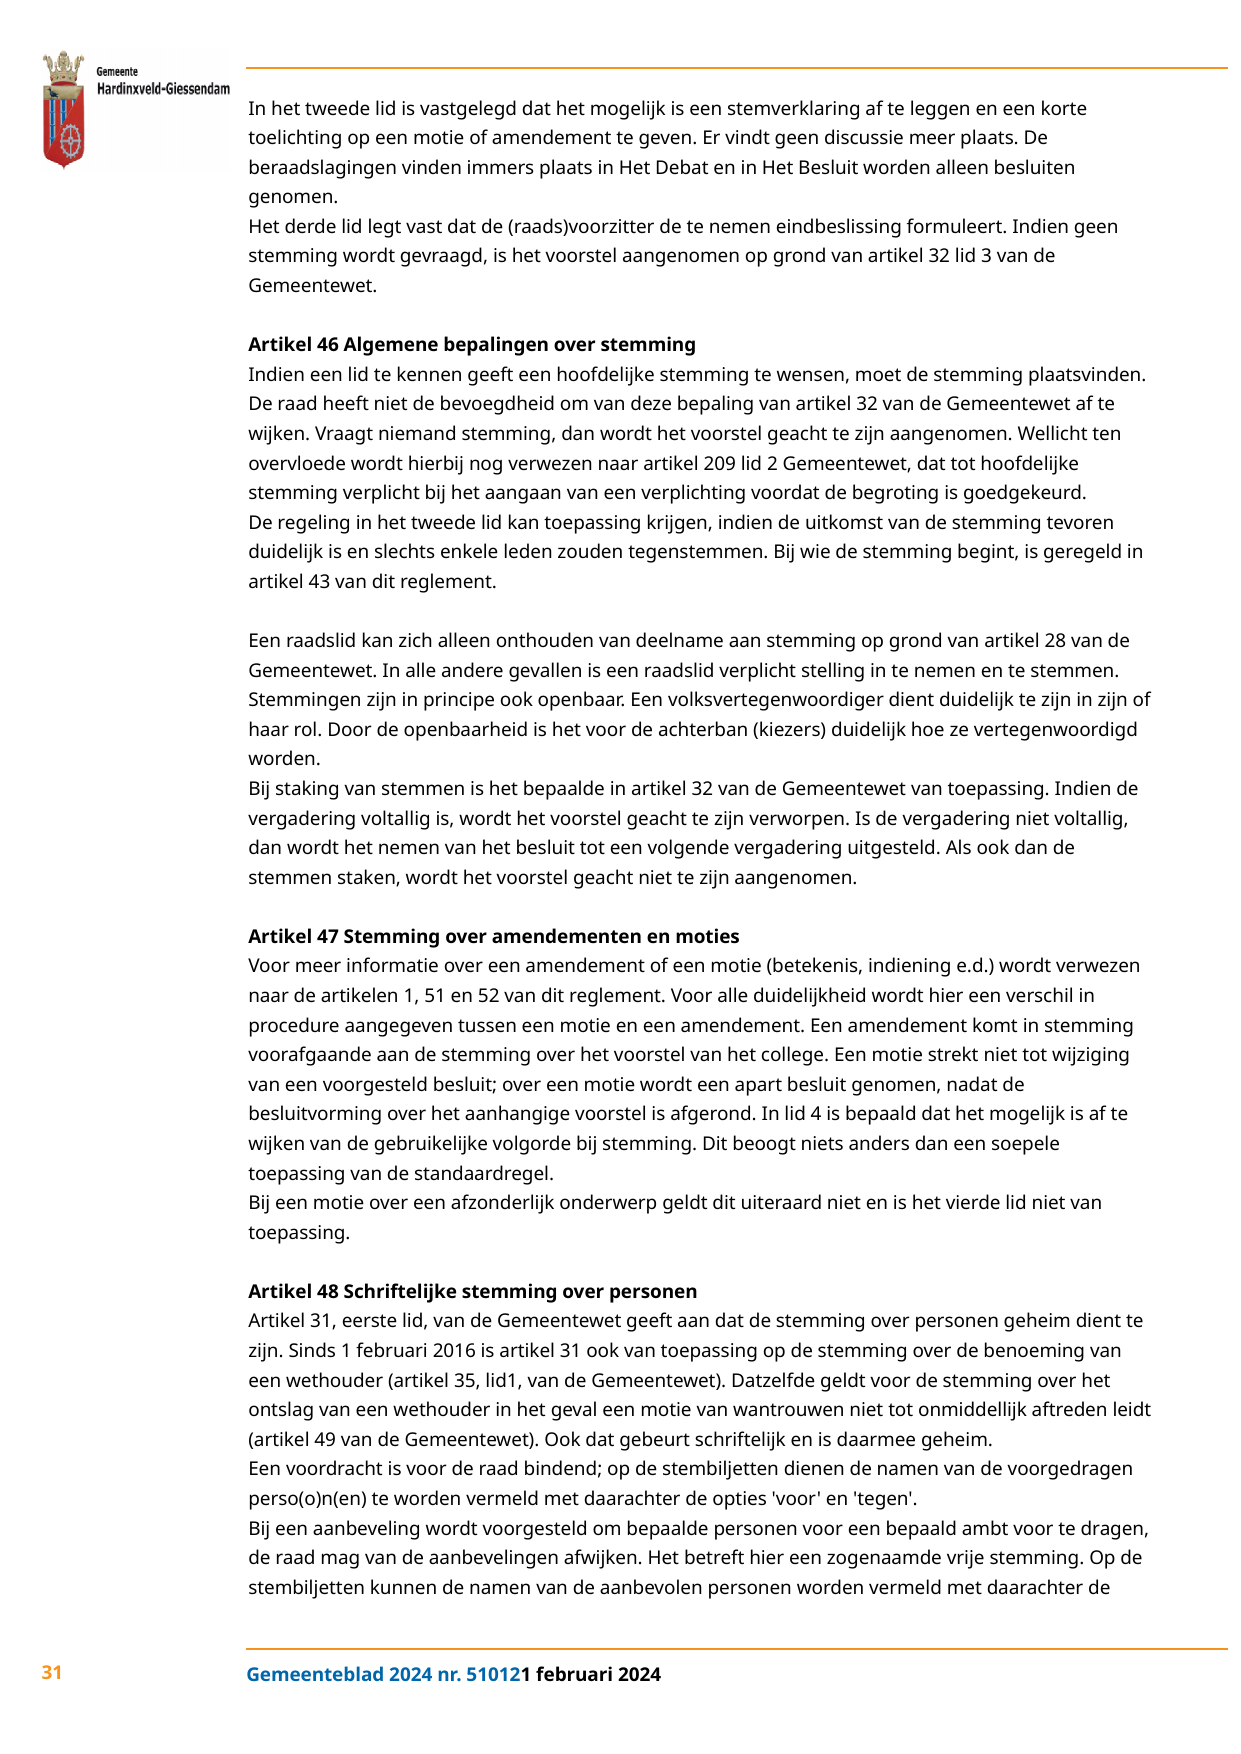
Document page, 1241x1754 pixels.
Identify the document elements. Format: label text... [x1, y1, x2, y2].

text Voor meer informatie over een amendement of een motie (betekenis, indiening e.d.) wordt verwezen naar de artikelen 1, 51 en 52 van dit reglement. Voor alle duidelijkheid wordt hier een verschil in procedure aangegeven tussen een motie en een amendement. Een amendement komt in stemming voorafgaande aan de stemming over het voorstel van het college. Een motie strekt niet tot wijziging van een voorgesteld besluit; over een motie wordt een apart besluit genomen, nadat de besluitvorming over het aanhangige voorstel is afgerond. In lid 4 is bepaald dat het mogelijk is af te wijken van de gebruikelijke volgorde bij stemming. Dit beoogt niets anders dan een soepele toepassing van de standaardregel. [248, 953, 1152, 1186]
picture [41, 47, 231, 172]
text Het derde lid legt vast dat de (raads)voorzitter de te nemen eindbeslissing formuleert. Indien geen stemming wordt gevraagd, is het voorstel aangenomen op grond van artikel 32 lid 3 van de Gemeentewet. [248, 213, 1152, 298]
text De regeling in het tweede lid kan toepassing krijgen, indien de uitkomst van de stemming tevoren duidelijk is en slechts enkele leden zouden tegenstemmen. Bij wie de stemming begint, is geregeld in artikel 43 van dit reglement. [248, 509, 1152, 594]
text Een raadslid kan zich alleen onthouden van deelname aan stemming op grond van artikel 28 van de Gemeentewet. In alle andere gevallen is een raadslid verplicht stelling in te nemen en te stemmen. Stemmingen zijn in principe ook openbaar. Een volksvertegenwoordiger dient duidelijk te zijn in zijn of haar rol. Door de openbaarheid is het voor de achterban (kiezers) duidelijk hoe ze vertegenwoordigd worden. [248, 627, 1152, 771]
text Artikel 47 Stemming over amendementen en moties [248, 923, 1152, 949]
text Artikel 31, eerste lid, van de Gemeentewet geeft aan dat de stemming over personen geheim dient te zijn. Sinds 1 februari 2016 is artikel 31 ook van toepassing op de stemming over de benoeming van een wethouder (artikel 35, lid1, van de Gemeentewet). Datzelfde geldt voor de stemming over het ontslag van een wethouder in het geval een motie van wantrouwen niet tot onmiddellijk aftreden leidt (artikel 49 van de Gemeentewet). Ook dat gebeurt schriftelijk en is daarmee geheim. [248, 1308, 1152, 1452]
text Indien een lid te kennen geeft een hoofdelijke stemming te wensen, moet de stemming plaatsvinden. De raad heeft niet de bevoegdheid om van deze bepaling van artikel 32 van de Gemeentewet af te wijken. Vraagt niemand stemming, dan wordt het voorstel geacht te zijn aangenomen. Wellicht ten overvloede wordt hierbij nog verwezen naar artikel 209 lid 2 Gemeentewet, dat tot hoofdelijke stemming verplicht bij het aangaan van een verplichting voordat de begroting is goedgekeurd. [248, 361, 1152, 505]
text Een voordracht is voor de raad bindend; op de stembiljetten dienen de namen van de voorgedragen perso(o)n(en) te worden vermeld met daarachter de opties 'voor' en 'tegen'. [248, 1456, 1152, 1511]
text Bij staking van stemmen is het bepaalde in artikel 32 van de Gemeentewet van toepassing. Indien de vergadering voltallig is, wordt het voorstel geacht te zijn verworpen. Is de vergadering niet voltallig, dan wordt het nemen van het besluit tot een volgende vergadering uitgesteld. Als ook dan de stemmen staken, wordt het voorstel geacht niet te zijn aangenomen. [248, 775, 1152, 890]
text Bij een aanbeveling wordt voorgesteld om bepaalde personen voor een bepaald ambt voor te dragen, de raad mag van de aanbevelingen afwijken. Het betreft hier een zogenaamde vrije stemming. Op de stembiljetten kunnen de namen van de aanbevolen personen worden vermeld met daarachter de [248, 1515, 1152, 1600]
text In het tweede lid is vastgelegd dat het mogelijk is een stemverklaring af te leggen en een korte toelichting op een motie of amendement te geven. Er vindt geen discussie meer plaats. De beraadslagingen vinden immers plaats in Het Debat en in Het Besluit worden alleen besluiten genomen. [248, 95, 1152, 209]
text Artikel 48 Schriftelijke stemming over personen [248, 1278, 1152, 1304]
text Artikel 46 Algemene bepalingen over stemming [248, 331, 1152, 357]
text Bij een motie over een afzonderlijk onderwerp geldt dit uiteraard niet en is het vierde lid niet van toepassing. [248, 1189, 1152, 1245]
